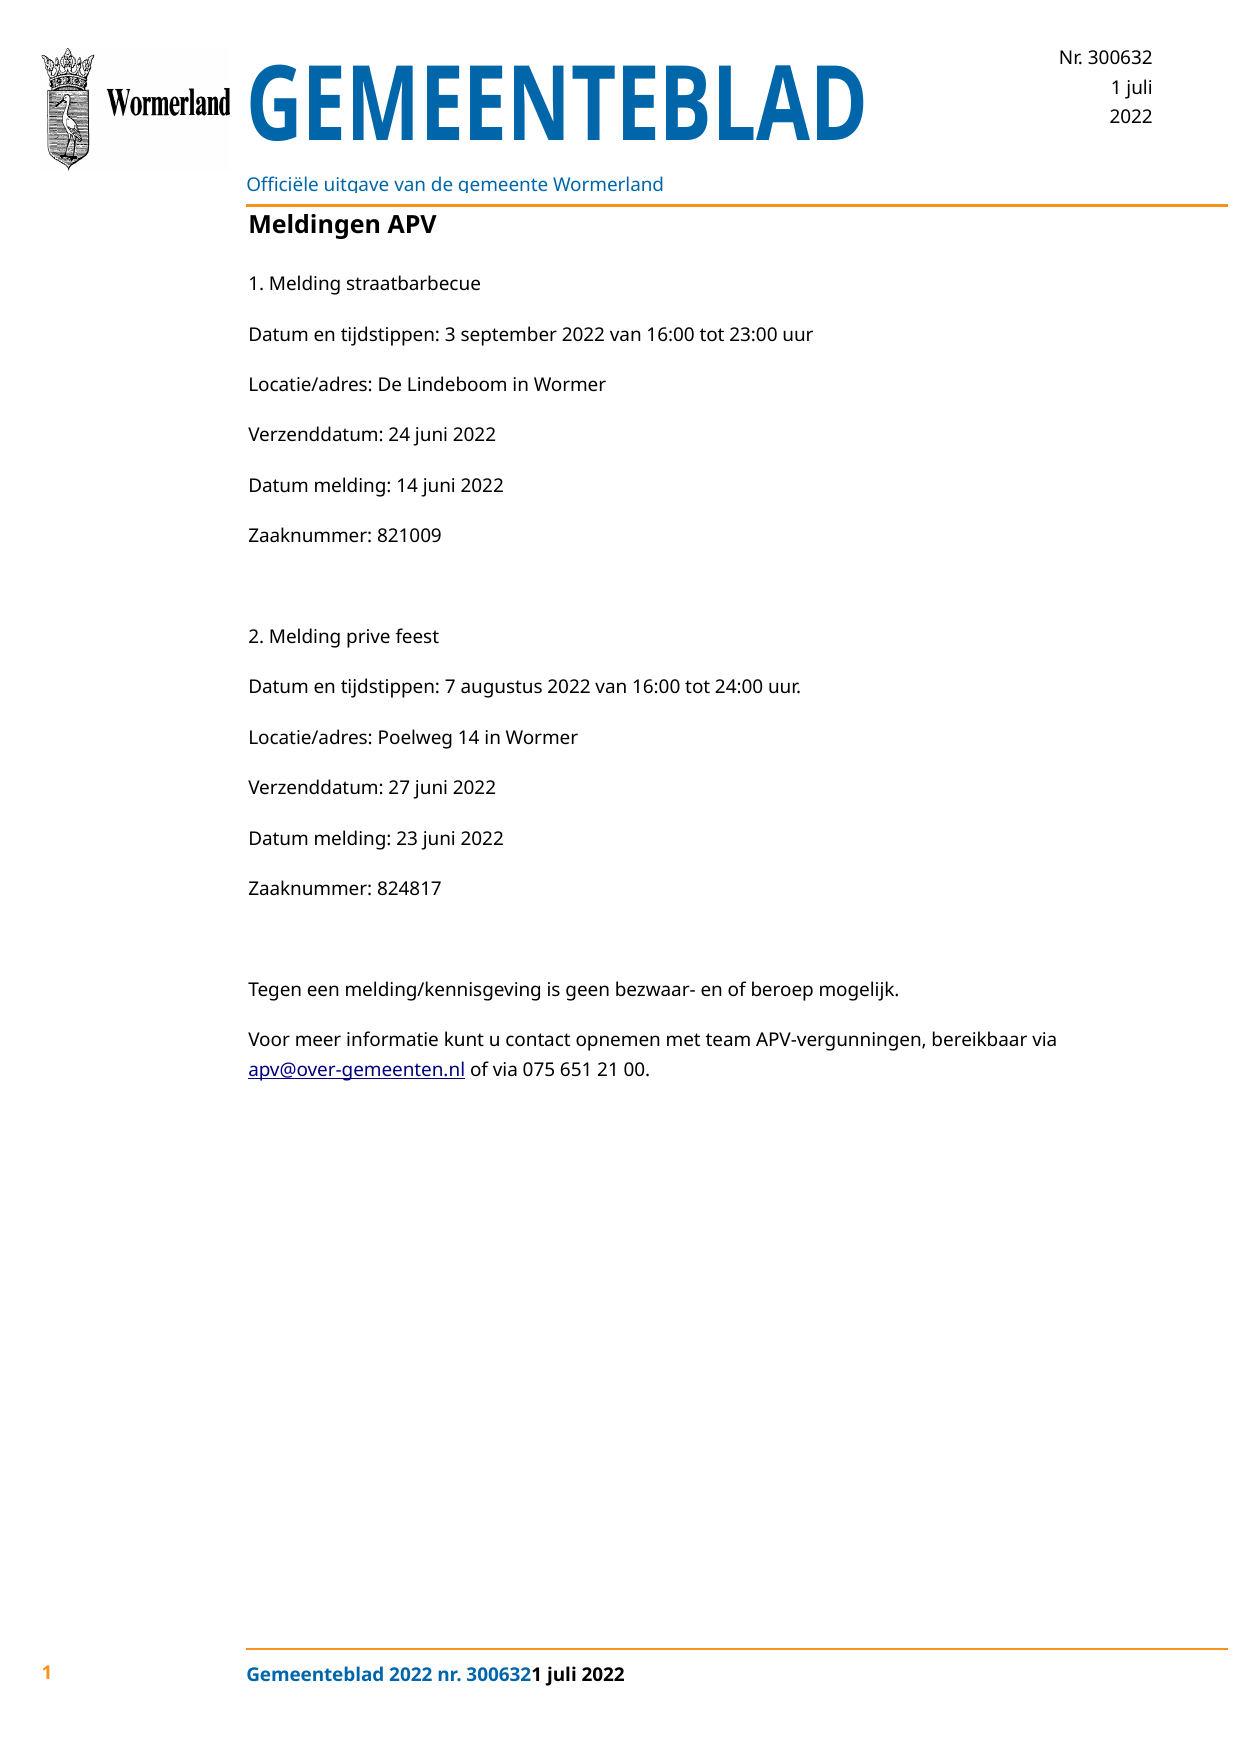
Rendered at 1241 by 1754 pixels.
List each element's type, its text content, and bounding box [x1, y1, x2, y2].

text Zaaknummer: 821009 [248, 522, 1152, 548]
text Locatie/adres: De Lindeboom in Wormer [248, 371, 1152, 397]
text Verzenddatum: 24 juni 2022 [248, 422, 1152, 447]
text 2. Melding prive feest [248, 623, 1152, 649]
text Locatie/adres: Poelweg 14 in Wormer [248, 724, 1152, 750]
text 1. Melding straatbarbecue [248, 270, 1152, 296]
text Datum en tijdstippen: 7 augustus 2022 van 16:00 tot 24:00 uur. [248, 674, 1152, 699]
text Tegen een melding/kennisgeving is geen bezwaar- en of beroep mogelijk. [248, 976, 1152, 1002]
text Datum melding: 23 juni 2022 [248, 825, 1152, 851]
text Meldingen APV [248, 207, 1152, 241]
text Verzenddatum: 27 juni 2022 [248, 774, 1152, 800]
text Zaaknummer: 824817 [248, 875, 1152, 901]
text Datum en tijdstippen: 3 september 2022 van 16:00 tot 23:00 uur [248, 321, 1152, 346]
picture [41, 47, 231, 172]
text Datum melding: 14 juni 2022 [248, 472, 1152, 498]
text Voor meer informatie kunt u contact opnemen met team APV-vergunningen, bereikbaar via apv@over-gemeenten.nl of via 075 651 21 00. [248, 1027, 1152, 1082]
